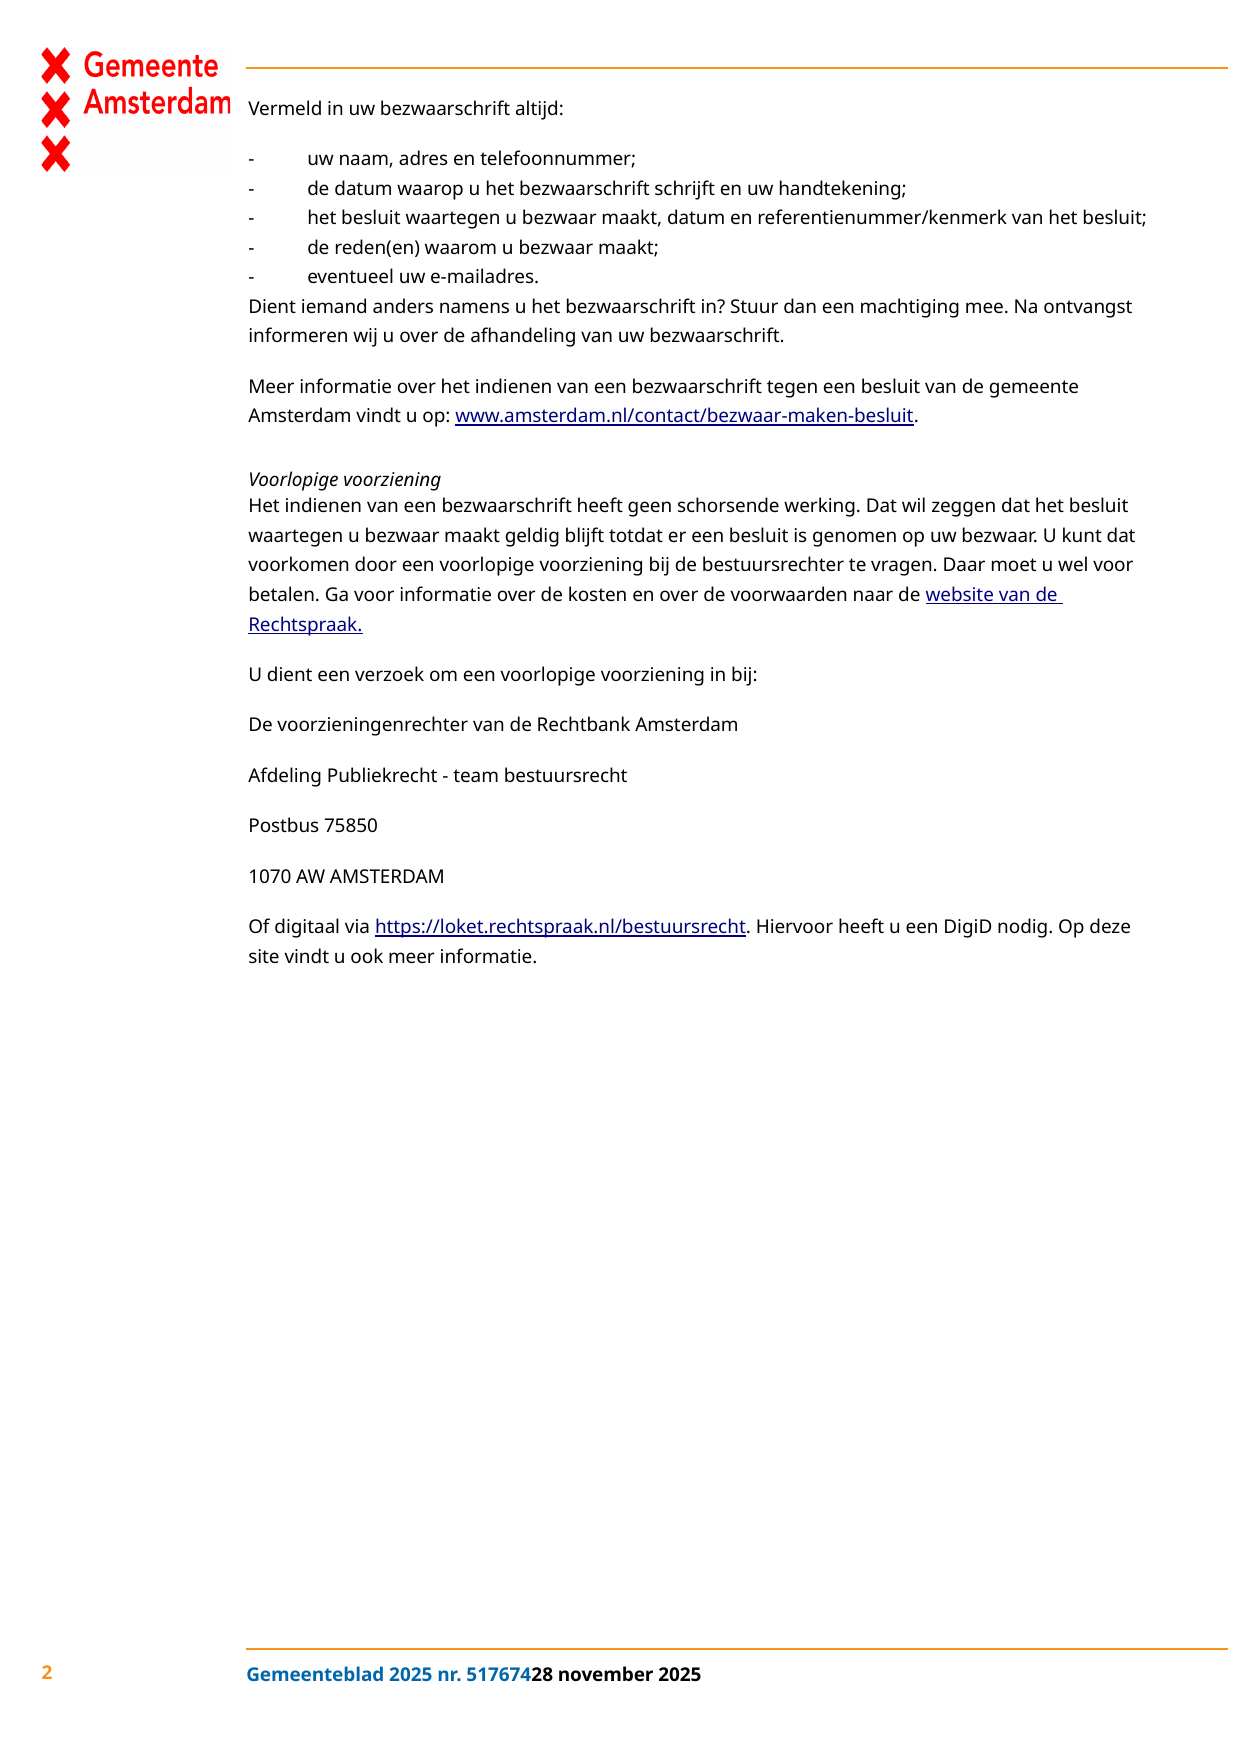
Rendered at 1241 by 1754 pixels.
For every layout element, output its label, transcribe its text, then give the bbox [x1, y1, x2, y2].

text Voorlopige voorziening [248, 467, 1152, 492]
text Het indienen van een bezwaarschrift heeft geen schorsende werking. Dat wil zeggen dat het besluit waartegen u bezwaar maakt geldig blijft totdat er een besluit is genomen op uw bezwaar. U kunt dat voorkomen door een voorlopige voorziening bij de bestuursrechter te vragen. Daar moet u wel voor betalen. Ga voor informatie over de kosten en over de voorwaarden naar de website van de Rechtspraak. [248, 492, 1152, 636]
list eventueel uw e-mailadres. [248, 263, 1152, 289]
text Afdeling Publiekrecht - team bestuursrecht [248, 762, 1152, 788]
list de datum waarop u het bezwaarschrift schrijft en uw handtekening; [248, 175, 1152, 201]
text 1070 AW AMSTERDAM [248, 863, 1152, 888]
list uw naam, adres en telefoonnummer; [248, 145, 1152, 171]
list de reden(en) waarom u bezwaar maakt; [248, 234, 1152, 260]
list het besluit waartegen u bezwaar maakt, datum en referentienummer/kenmerk van het besluit; [248, 204, 1152, 230]
text U dient een verzoek om een voorlopige voorziening in bij: [248, 661, 1152, 687]
text Meer informatie over het indienen van een bezwaarschrift tegen een besluit van de gemeente Amsterdam vindt u op: www.amsterdam.nl/contact/bezwaar-maken-besluit. [248, 373, 1152, 428]
text Postbus 75850 [248, 812, 1152, 838]
text Dient iemand anders namens u het bezwaarschrift in? Stuur dan een machtiging mee. Na ontvangst informeren wij u over de afhandeling van uw bezwaarschrift. [248, 293, 1152, 348]
picture [41, 47, 231, 172]
text De voorzieningenrechter van de Rechtbank Amsterdam [248, 712, 1152, 737]
text Of digitaal via https://loket.rechtspraak.nl/bestuursrecht. Hiervoor heeft u een DigiD nodig. Op deze site vindt u ook meer informatie. [248, 913, 1152, 968]
text Vermeld in uw bezwaarschrift altijd: [248, 95, 1152, 121]
